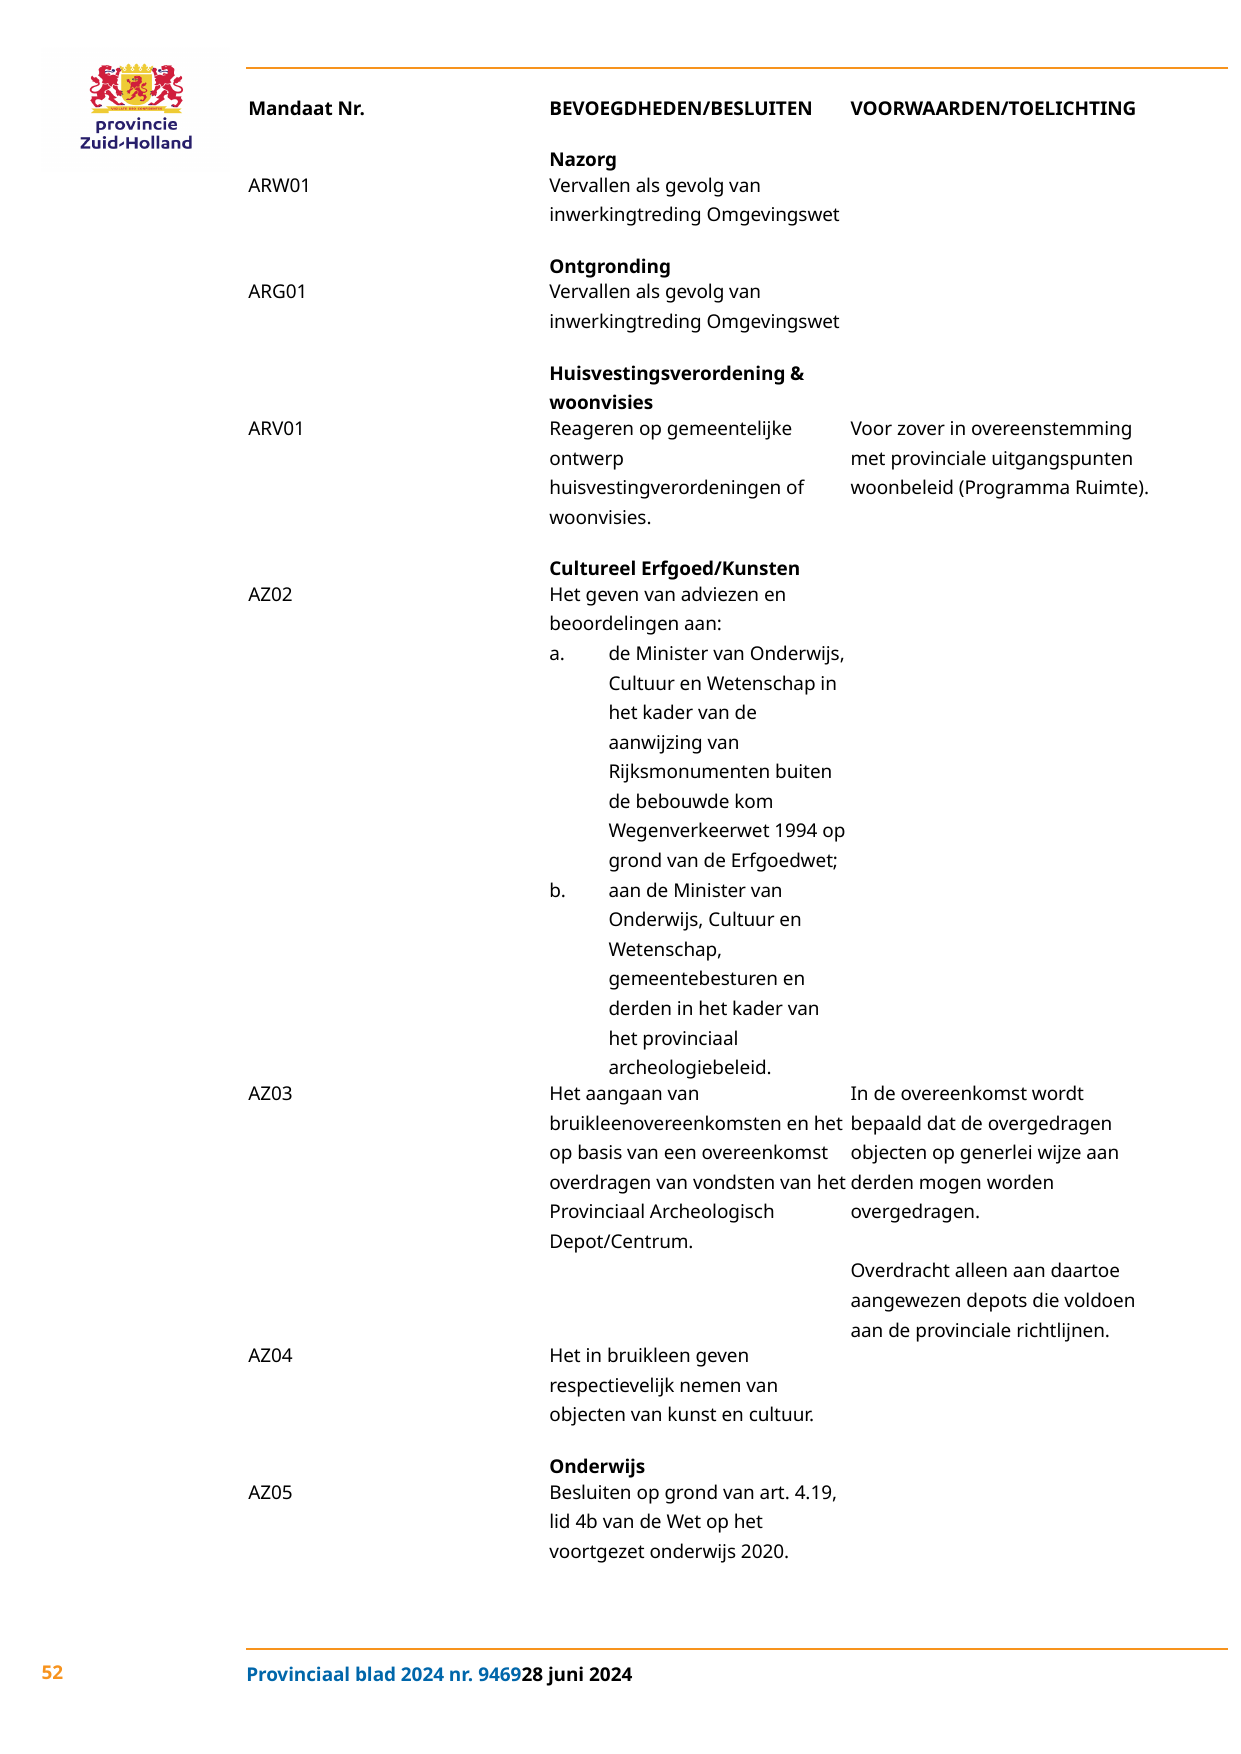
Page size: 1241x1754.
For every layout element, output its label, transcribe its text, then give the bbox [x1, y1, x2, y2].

table_cell Ontgronding [549, 253, 850, 279]
table_cell [248, 1453, 549, 1479]
table_cell [850, 146, 1152, 172]
table_cell Besluiten op grond van art. 4.19, lid 4b van de Wet op het voortgezet onderwijs 2020. [549, 1479, 850, 1564]
table_header BEVOEGDHEDEN/BESLUITEN [549, 95, 850, 121]
table_cell Vervallen als gevolg van inwerkingtreding Omgevingswet [549, 279, 850, 334]
table_cell [549, 530, 850, 555]
table_cell AZ04 [248, 1343, 549, 1427]
table_cell AZ03 [248, 1080, 549, 1342]
table_cell [248, 530, 549, 555]
table_cell [850, 121, 1152, 146]
table_cell [549, 227, 850, 253]
table_cell [850, 1564, 1152, 1589]
table_cell [850, 360, 1152, 415]
table_cell [248, 253, 549, 279]
table_cell [549, 1428, 850, 1453]
table_cell AZ02 [248, 581, 549, 1080]
table_cell Het geven van adviezen en beoordelingen aan: de Minister van Onderwijs, Cultuur en Wetenschap in het kader van de aanwijzing van Rijksmonumenten buiten de bebouwde kom Wegenverkeerwet 1994 op grond van de Erfgoedwet; aan de Minister van Onderwijs, Cultuur en Wetenschap, gemeentebesturen en derden in het kader van het provinciaal archeologiebeleid. [549, 581, 850, 1080]
table_cell Nazorg [549, 146, 850, 172]
table_cell Huisvestingsverordening & woonvisies [549, 360, 850, 415]
table_cell [850, 1343, 1152, 1427]
picture [41, 47, 231, 172]
table_cell [248, 146, 549, 172]
table_cell [248, 227, 549, 253]
table_cell [850, 279, 1152, 334]
table_cell [248, 121, 549, 146]
table_cell [248, 360, 549, 415]
table_cell ARG01 [248, 279, 549, 334]
table_cell ARW01 [248, 172, 549, 227]
table_cell [850, 334, 1152, 360]
table_cell Cultureel Erfgoed/Kunsten [549, 555, 850, 581]
table_cell [850, 1453, 1152, 1479]
table_cell [549, 334, 850, 360]
table_cell [850, 172, 1152, 227]
table_header VOORWAARDEN/TOELICHTING [850, 95, 1152, 121]
table_cell Onderwijs [549, 1453, 850, 1479]
table_cell [248, 334, 549, 360]
table_cell [549, 1564, 850, 1589]
table_cell Het in bruikleen geven respectievelijk nemen van objecten van kunst en cultuur. [549, 1343, 850, 1427]
table_cell [850, 227, 1152, 253]
table_cell [850, 555, 1152, 581]
table_header Mandaat Nr. [248, 95, 549, 121]
table_cell Het aangaan van bruikleenovereenkomsten en het op basis van een overeenkomst overdragen van vondsten van het Provinciaal Archeologisch Depot/Centrum. [549, 1080, 850, 1342]
table_cell [850, 1479, 1152, 1564]
table_cell [248, 1564, 549, 1589]
table_cell [248, 1428, 549, 1453]
table_cell [850, 530, 1152, 555]
table_cell ARV01 [248, 415, 549, 529]
table_cell [248, 555, 549, 581]
table_cell [850, 253, 1152, 279]
table_cell Voor zover in overeenstemming met provinciale uitgangspunten woonbeleid (Programma Ruimte). [850, 415, 1152, 529]
table_cell AZ05 [248, 1479, 549, 1564]
table_cell [850, 1428, 1152, 1453]
table_cell In de overeenkomst wordt bepaald dat de overgedragen objecten op generlei wijze aan derden mogen worden overgedragen. Overdracht alleen aan daartoe aangewezen depots die voldoen aan de provinciale richtlijnen. [850, 1080, 1152, 1342]
table_cell Reageren op gemeentelijke ontwerp huisvestingverordeningen of woonvisies. [549, 415, 850, 529]
table_cell Vervallen als gevolg van inwerkingtreding Omgevingswet [549, 172, 850, 227]
table_cell [549, 121, 850, 146]
table_cell [850, 581, 1152, 1080]
